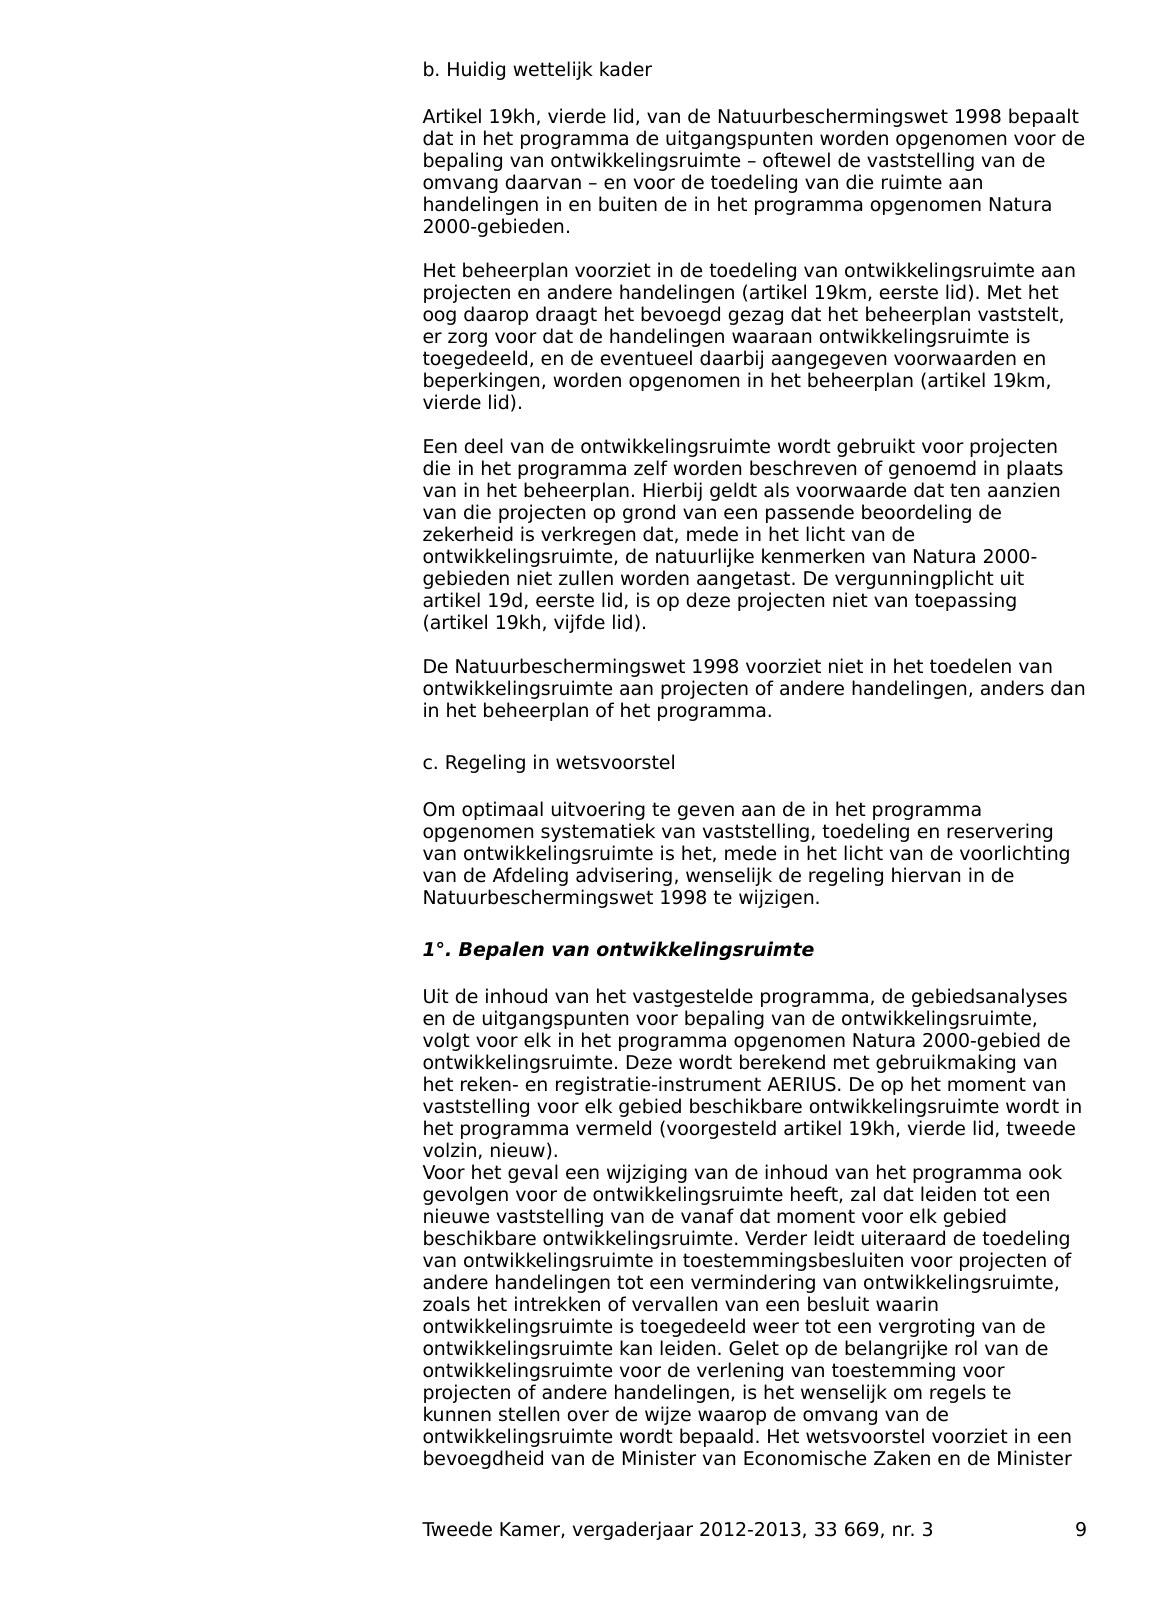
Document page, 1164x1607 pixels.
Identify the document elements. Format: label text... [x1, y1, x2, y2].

subtitle b. Huidig wettelijk kader [422, 59, 1087, 81]
text Uit de inhoud van het vastgestelde programma, de gebiedsanalyses en de uitgangspunten voor bepaling van de ontwikkelingsruimte, volgt voor elk in het programma opgenomen Natura 2000-gebied de ontwikkelingsruimte. Deze wordt berekend met gebruikmaking van het reken- en registratie-instrument AERIUS. De op het moment van vaststelling voor elk gebied beschikbare ontwikkelingsruimte wordt in het programma vermeld (voorgesteld artikel 19kh, vierde lid, tweede volzin, nieuw). [422, 986, 1087, 1162]
text Een deel van de ontwikkelingsruimte wordt gebruikt voor projecten die in het programma zelf worden beschreven of genoemd in plaats van in het beheerplan. Hierbij geldt als voorwaarde dat ten aanzien van die projecten op grond van een passende beoordeling de zekerheid is verkregen dat, mede in het licht van de ontwikkelingsruimte, de natuurlijke kenmerken van Natura 2000-gebieden niet zullen worden aangetast. De vergunningplicht uit artikel 19d, eerste lid, is op deze projecten niet van toepassing (artikel 19kh, vijfde lid). [422, 436, 1087, 634]
subtitle 1°. Bepalen van ontwikkelingsruimte [422, 939, 1087, 961]
text Om optimaal uitvoering te geven aan de in het programma opgenomen systematiek van vaststelling, toedeling en reservering van ontwikkelingsruimte is het, mede in het licht van de voorlichting van de Afdeling advisering, wenselijk de regeling hiervan in de Natuurbeschermingswet 1998 te wijzigen. [422, 799, 1087, 909]
subtitle c. Regeling in wetsvoorstel [422, 752, 1087, 774]
text De Natuurbeschermingswet 1998 voorziet niet in het toedelen van ontwikkelingsruimte aan projecten of andere handelingen, anders dan in het beheerplan of het programma. [422, 656, 1087, 722]
text Voor het geval een wijziging van de inhoud van het programma ook gevolgen voor de ontwikkelingsruimte heeft, zal dat leiden tot een nieuwe vaststelling van de vanaf dat moment voor elk gebied beschikbare ontwikkelingsruimte. Verder leidt uiteraard de toedeling van ontwikkelingsruimte in toestemmingsbesluiten voor projecten of andere handelingen tot een vermindering van ontwikkelingsruimte, zoals het intrekken of vervallen van een besluit waarin ontwikkelingsruimte is toegedeeld weer tot een vergroting van de ontwikkelingsruimte kan leiden. Gelet op de belangrijke rol van de ontwikkelingsruimte voor de verlening van toestemming voor projecten of andere handelingen, is het wenselijk om regels te kunnen stellen over de wijze waarop de omvang van de ontwikkelingsruimte wordt bepaald. Het wetsvoorstel voorziet in een bevoegdheid van de Minister van Economische Zaken en de Minister [422, 1162, 1087, 1469]
text Het beheerplan voorziet in de toedeling van ontwikkelingsruimte aan projecten en andere handelingen (artikel 19km, eerste lid). Met het oog daarop draagt het bevoegd gezag dat het beheerplan vaststelt, er zorg voor dat de handelingen waaraan ontwikkelingsruimte is toegedeeld, en de eventueel daarbij aangegeven voorwaarden en beperkingen, worden opgenomen in het beheerplan (artikel 19km, vierde lid). [422, 260, 1087, 414]
text Artikel 19kh, vierde lid, van de Natuurbeschermingswet 1998 bepaalt dat in het programma de uitgangspunten worden opgenomen voor de bepaling van ontwikkelingsruimte – oftewel de vaststelling van de omvang daarvan – en voor de toedeling van die ruimte aan handelingen in en buiten de in het programma opgenomen Natura 2000-gebieden. [422, 106, 1087, 238]
